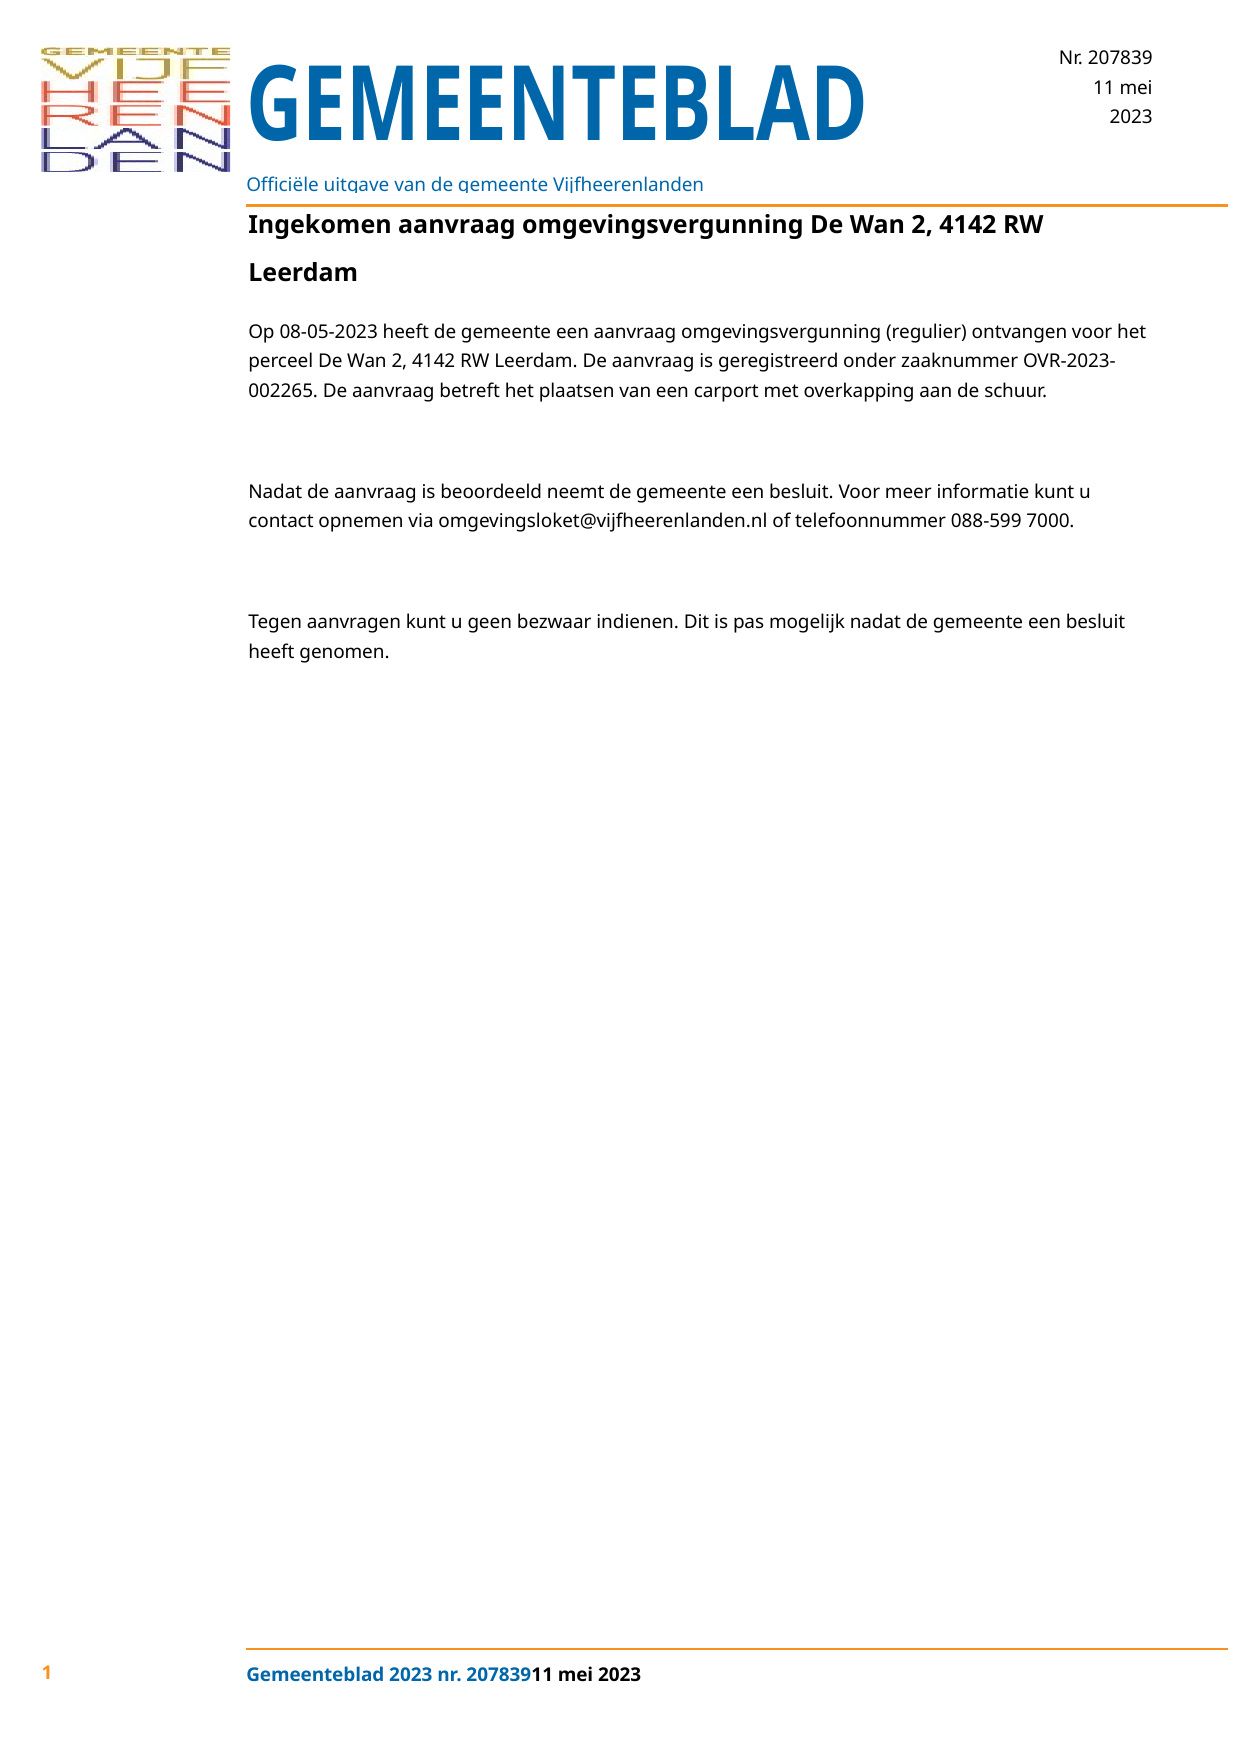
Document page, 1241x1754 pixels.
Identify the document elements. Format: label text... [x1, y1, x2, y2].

text Tegen aanvragen kunt u geen bezwaar indienen. Dit is pas mogelijk nadat de gemeente een besluit heeft genomen. [248, 608, 1152, 664]
text Ingekomen aanvraag omgevingsvergunning De Wan 2, 4142 RW Leerdam [248, 207, 1152, 288]
picture [41, 47, 231, 172]
text Nadat de aanvraag is beoordeeld neemt de gemeente een besluit. Voor meer informatie kunt u contact opnemen via omgevingsloket@vijfheerenlanden.nl of telefoonnummer 088-599 7000. [248, 478, 1152, 533]
text Op 08-05-2023 heeft de gemeente een aanvraag omgevingsvergunning (regulier) ontvangen voor het perceel De Wan 2, 4142 RW Leerdam. De aanvraag is geregistreerd onder zaaknummer OVR-2023-002265. De aanvraag betreft het plaatsen van een carport met overkapping aan de schuur. [248, 318, 1152, 403]
